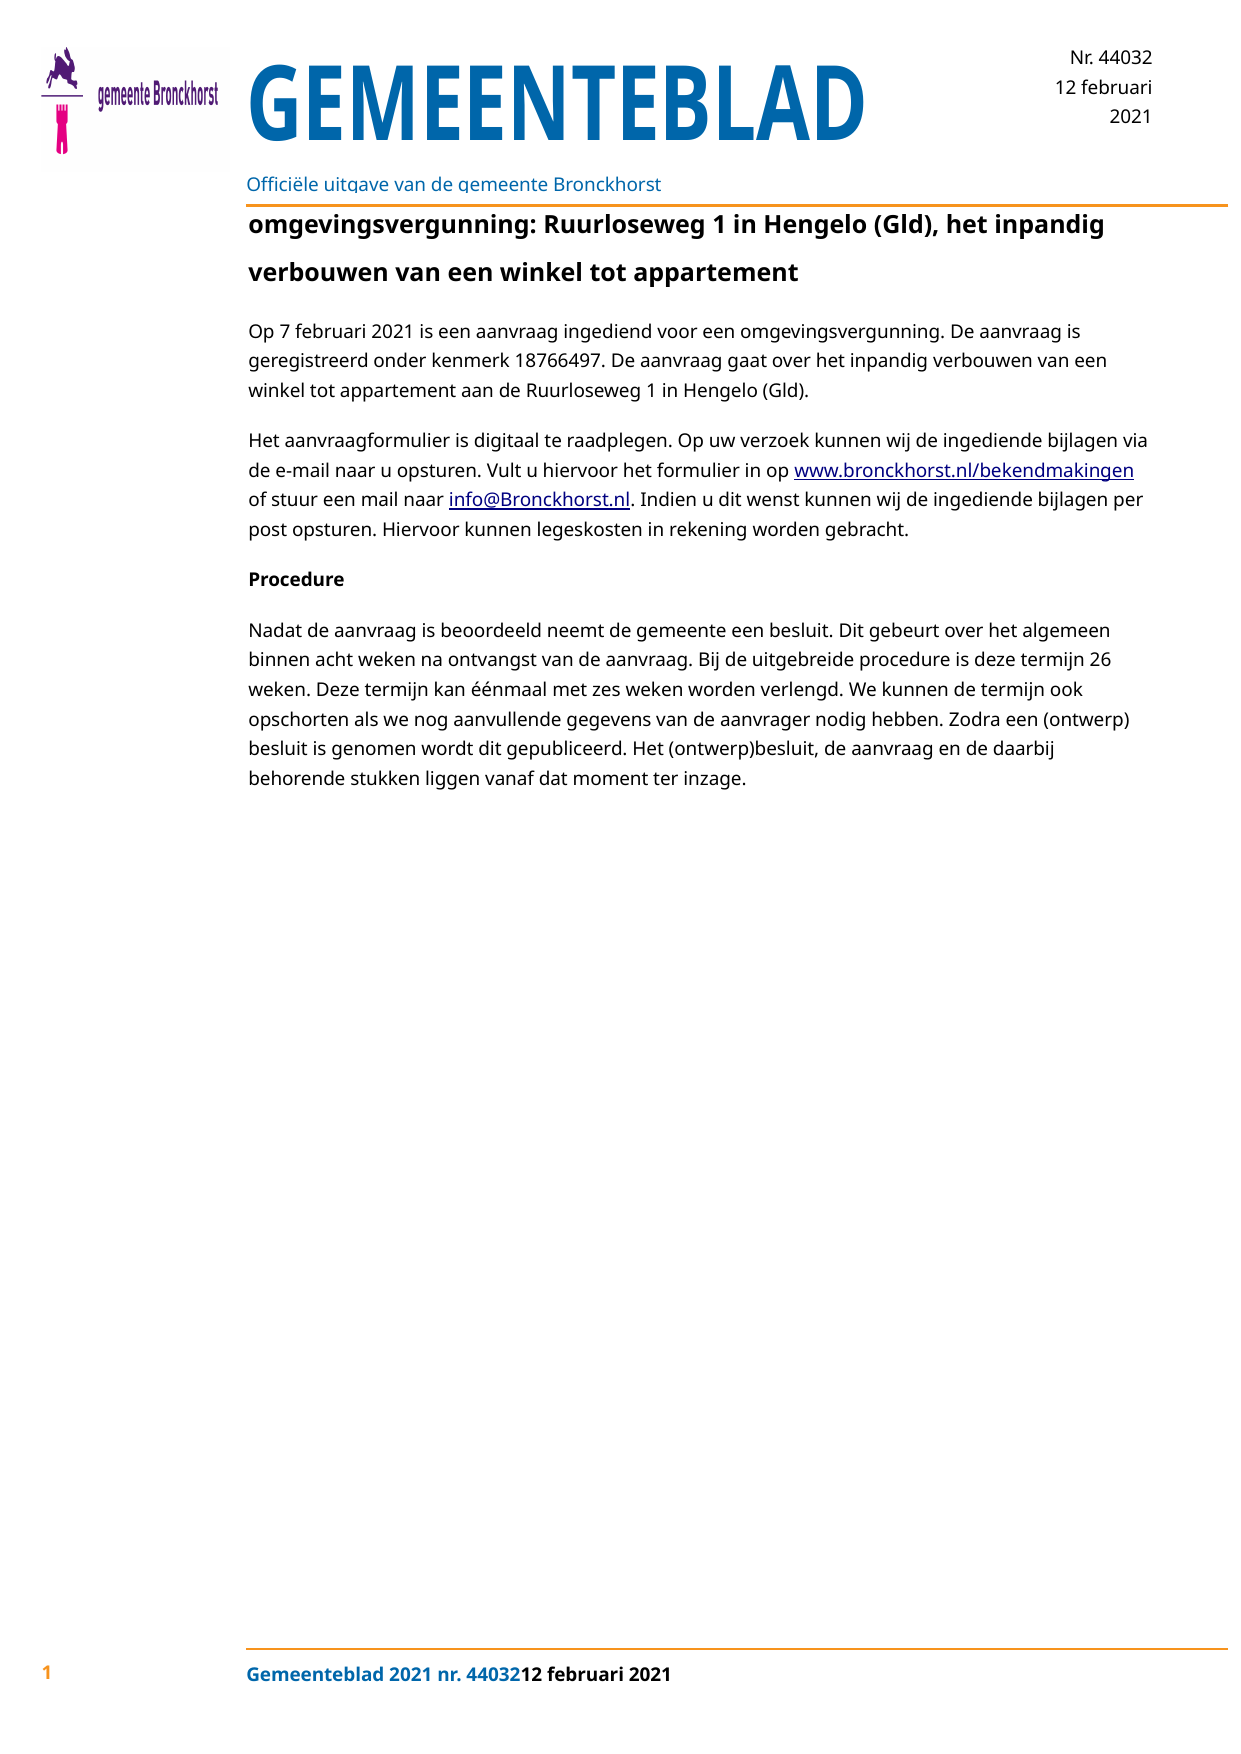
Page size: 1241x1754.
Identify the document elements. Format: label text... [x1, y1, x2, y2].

text Nadat de aanvraag is beoordeeld neemt de gemeente een besluit. Dit gebeurt over het algemeen binnen acht weken na ontvangst van de aanvraag. Bij de uitgebreide procedure is deze termijn 26 weken. Deze termijn kan éénmaal met zes weken worden verlengd. We kunnen de termijn ook opschorten als we nog aanvullende gegevens van de aanvrager nodig hebben. Zodra een (ontwerp) besluit is genomen wordt dit gepubliceerd. Het (ontwerp)besluit, de aanvraag en de daarbij behorende stukken liggen vanaf dat moment ter inzage. [248, 617, 1152, 791]
text omgevingsvergunning: Ruurloseweg 1 in Hengelo (Gld), het inpandig verbouwen van een winkel tot appartement [248, 207, 1152, 288]
text Op 7 februari 2021 is een aanvraag ingediend voor een omgevingsvergunning. De aanvraag is geregistreerd onder kenmerk 18766497. De aanvraag gaat over het inpandig verbouwen van een winkel tot appartement aan de Ruurloseweg 1 in Hengelo (Gld). [248, 318, 1152, 403]
text Procedure [248, 567, 1152, 592]
picture [41, 47, 231, 172]
text Het aanvraagformulier is digitaal te raadplegen. Op uw verzoek kunnen wij de ingediende bijlagen via de e-mail naar u opsturen. Vult u hiervoor het formulier in op www.bronckhorst.nl/bekendmakingen of stuur een mail naar info@Bronckhorst.nl. Indien u dit wenst kunnen wij de ingediende bijlagen per post opsturen. Hiervoor kunnen legeskosten in rekening worden gebracht. [248, 427, 1152, 542]
